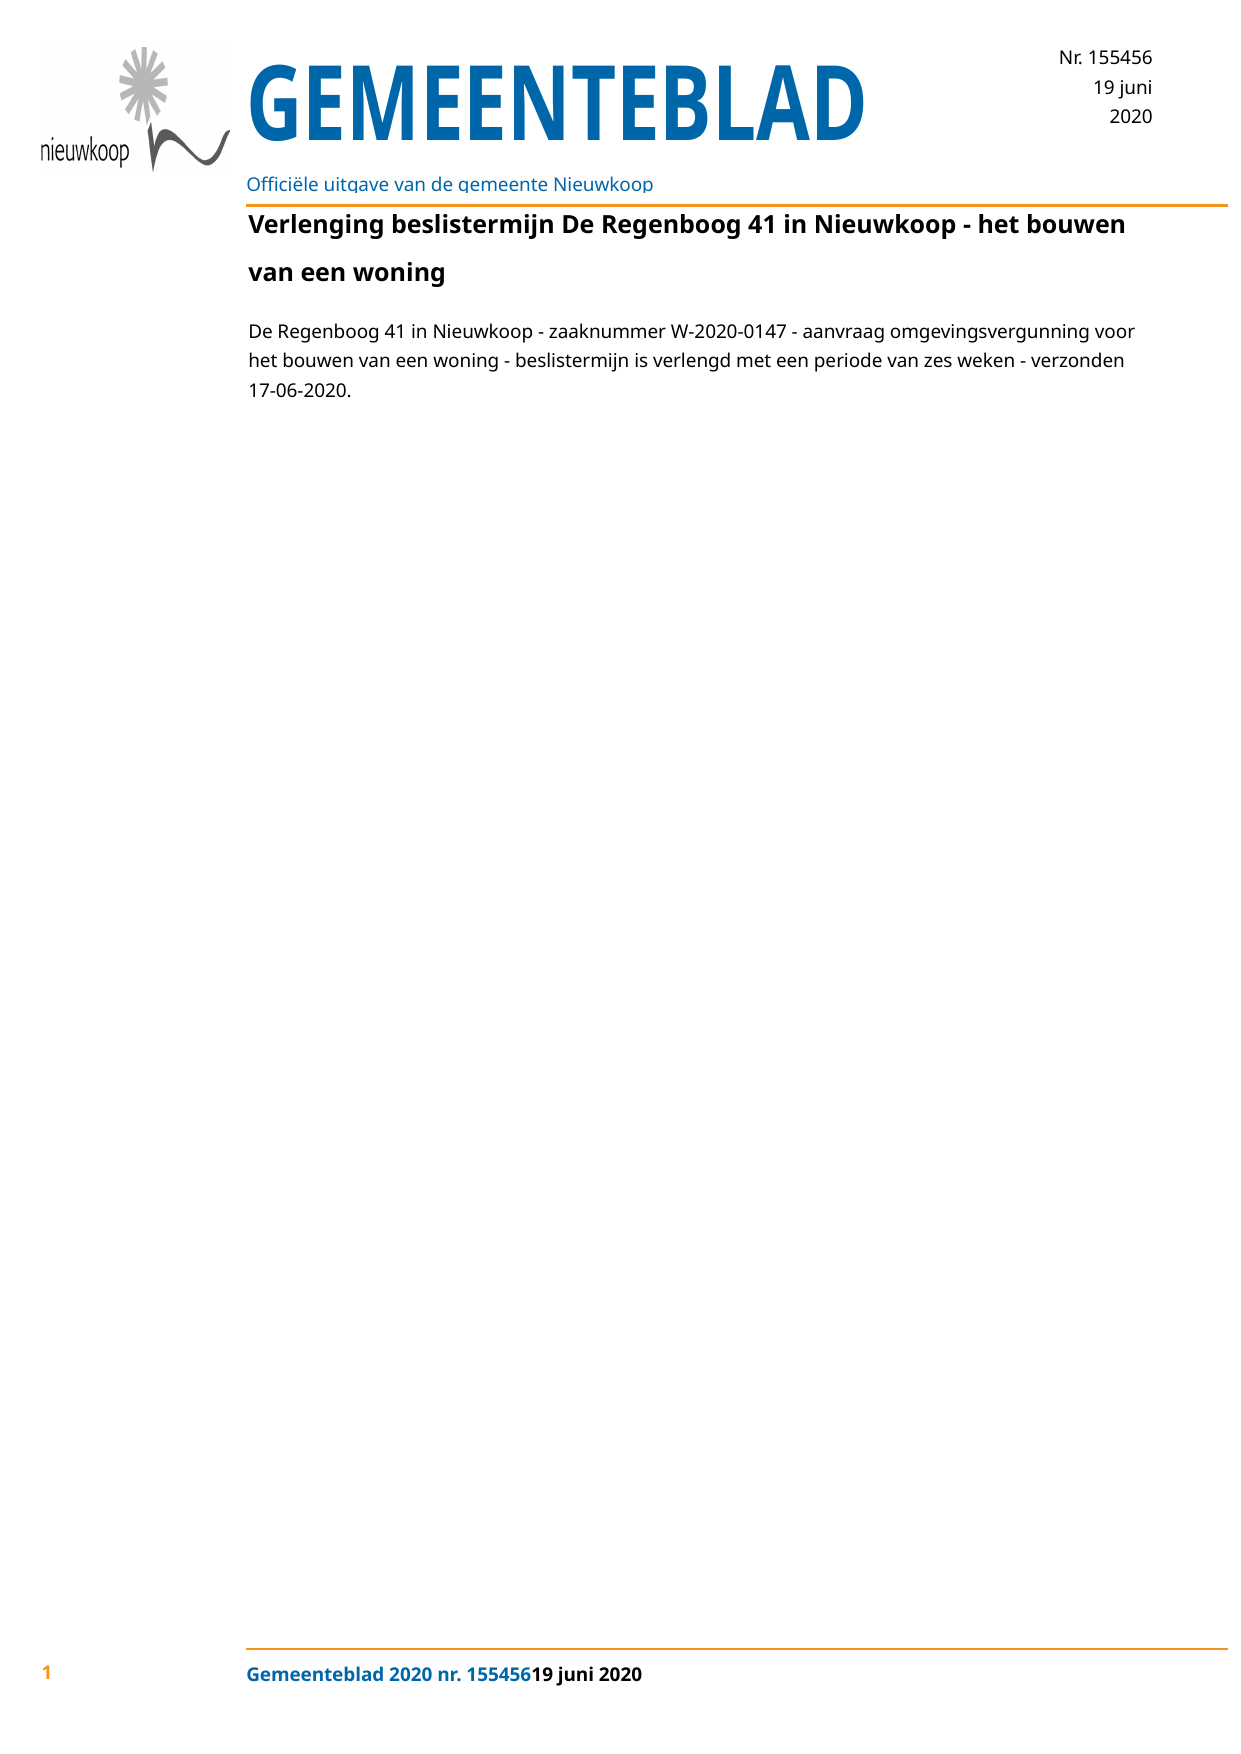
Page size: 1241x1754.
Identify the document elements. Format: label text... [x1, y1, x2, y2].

text Verlenging beslistermijn De Regenboog 41 in Nieuwkoop - het bouwen van een woning [248, 207, 1152, 288]
picture [41, 47, 231, 172]
text De Regenboog 41 in Nieuwkoop - zaaknummer W-2020-0147 - aanvraag omgevingsvergunning voor het bouwen van een woning - beslistermijn is verlengd met een periode van zes weken - verzonden 17-06-2020. [248, 318, 1152, 403]
